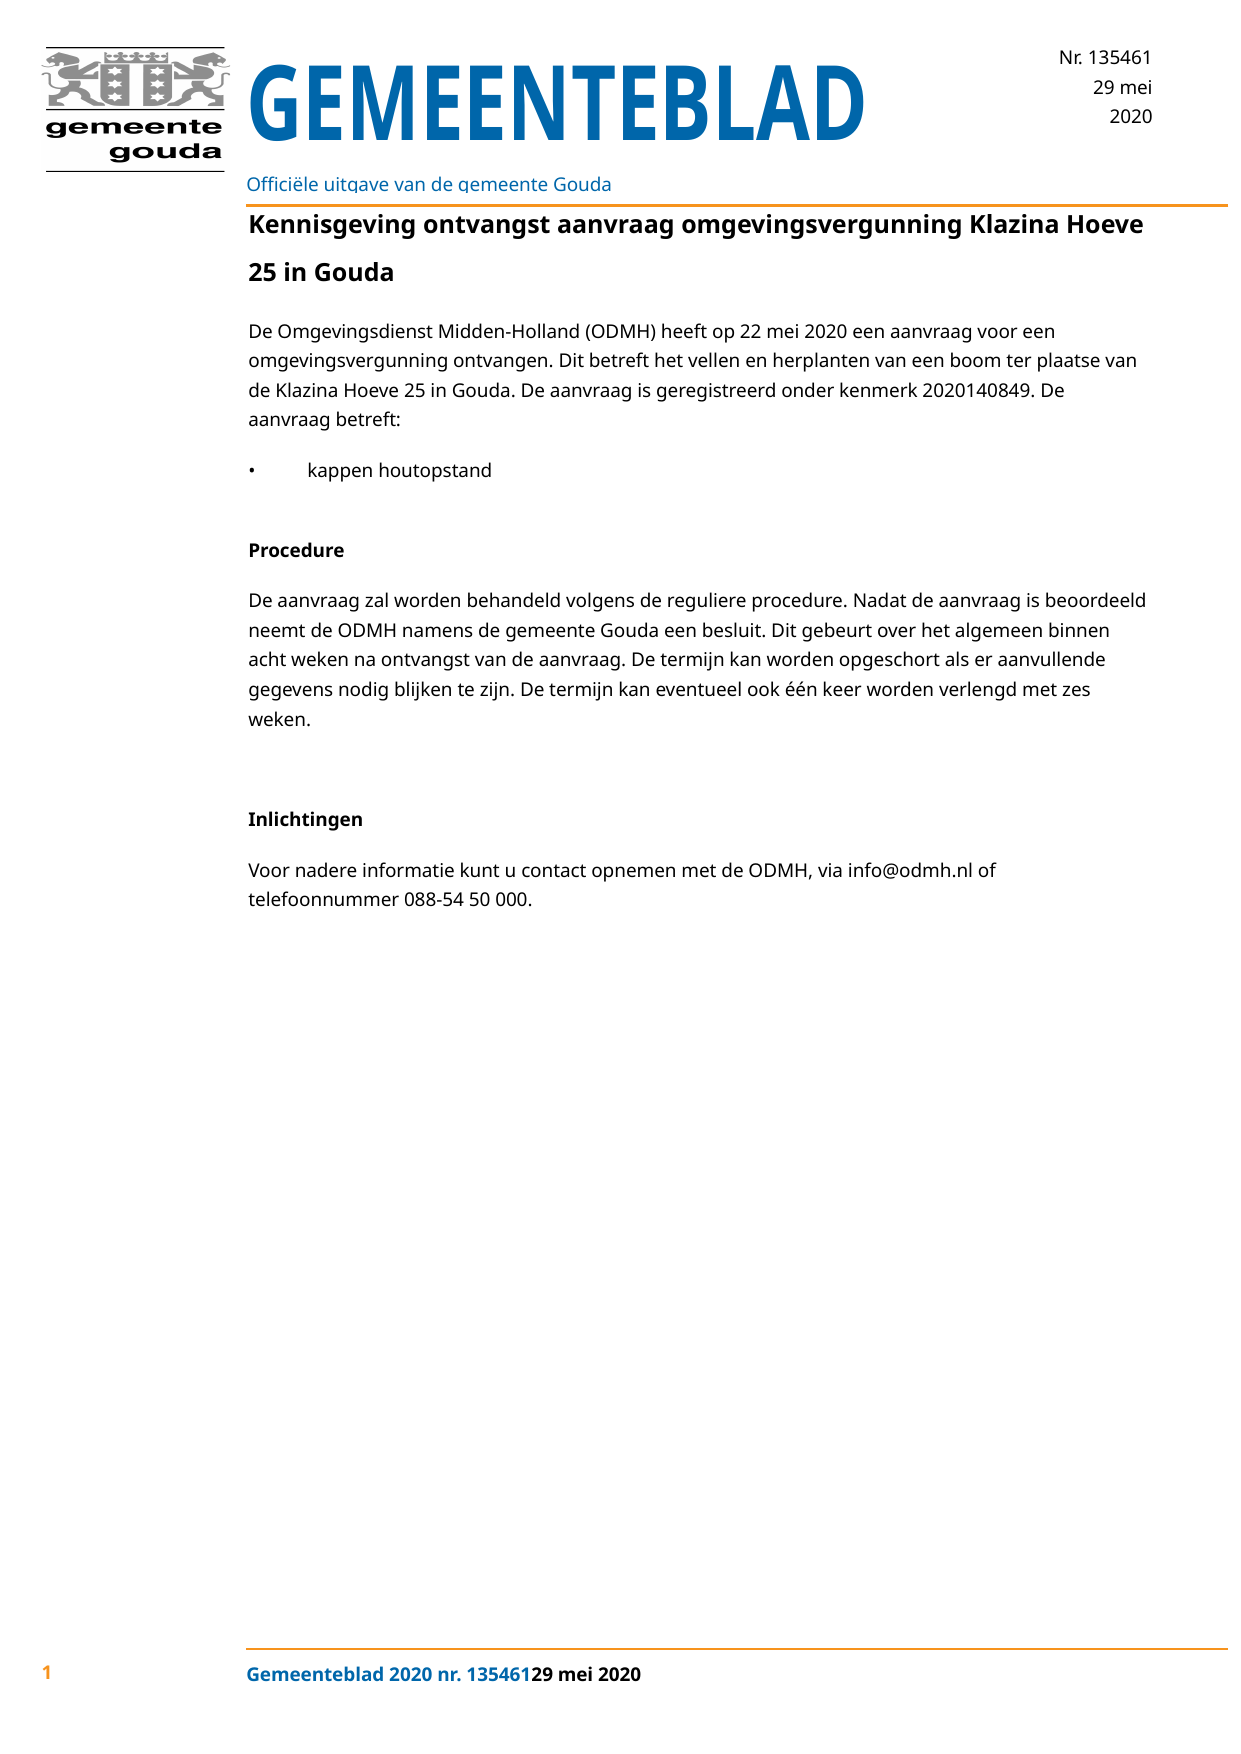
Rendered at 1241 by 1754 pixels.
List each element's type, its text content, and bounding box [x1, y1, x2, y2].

list kappen houtopstand [248, 457, 1152, 483]
text Procedure [248, 537, 1152, 563]
text De aanvraag zal worden behandeld volgens de reguliere procedure. Nadat de aanvraag is beoordeeld neemt de ODMH namens de gemeente Gouda een besluit. Dit gebeurt over het algemeen binnen acht weken na ontvangst van de aanvraag. De termijn kan worden opgeschort als er aanvullende gegevens nodig blijken te zijn. De termijn kan eventueel ook één keer worden verlengd met zes weken. [248, 587, 1152, 732]
picture [41, 47, 231, 172]
text Voor nadere informatie kunt u contact opnemen met de ODMH, via info@odmh.nl of telefoonnummer 088-54 50 000. [248, 857, 1152, 912]
text Kennisgeving ontvangst aanvraag omgevingsvergunning Klazina Hoeve 25 in Gouda [248, 207, 1152, 288]
text Inlichtingen [248, 807, 1152, 832]
text De Omgevingsdienst Midden-Holland (ODMH) heeft op 22 mei 2020 een aanvraag voor een omgevingsvergunning ontvangen. Dit betreft het vellen en herplanten van een boom ter plaatse van de Klazina Hoeve 25 in Gouda. De aanvraag is geregistreerd onder kenmerk 2020140849. De aanvraag betreft: [248, 318, 1152, 432]
